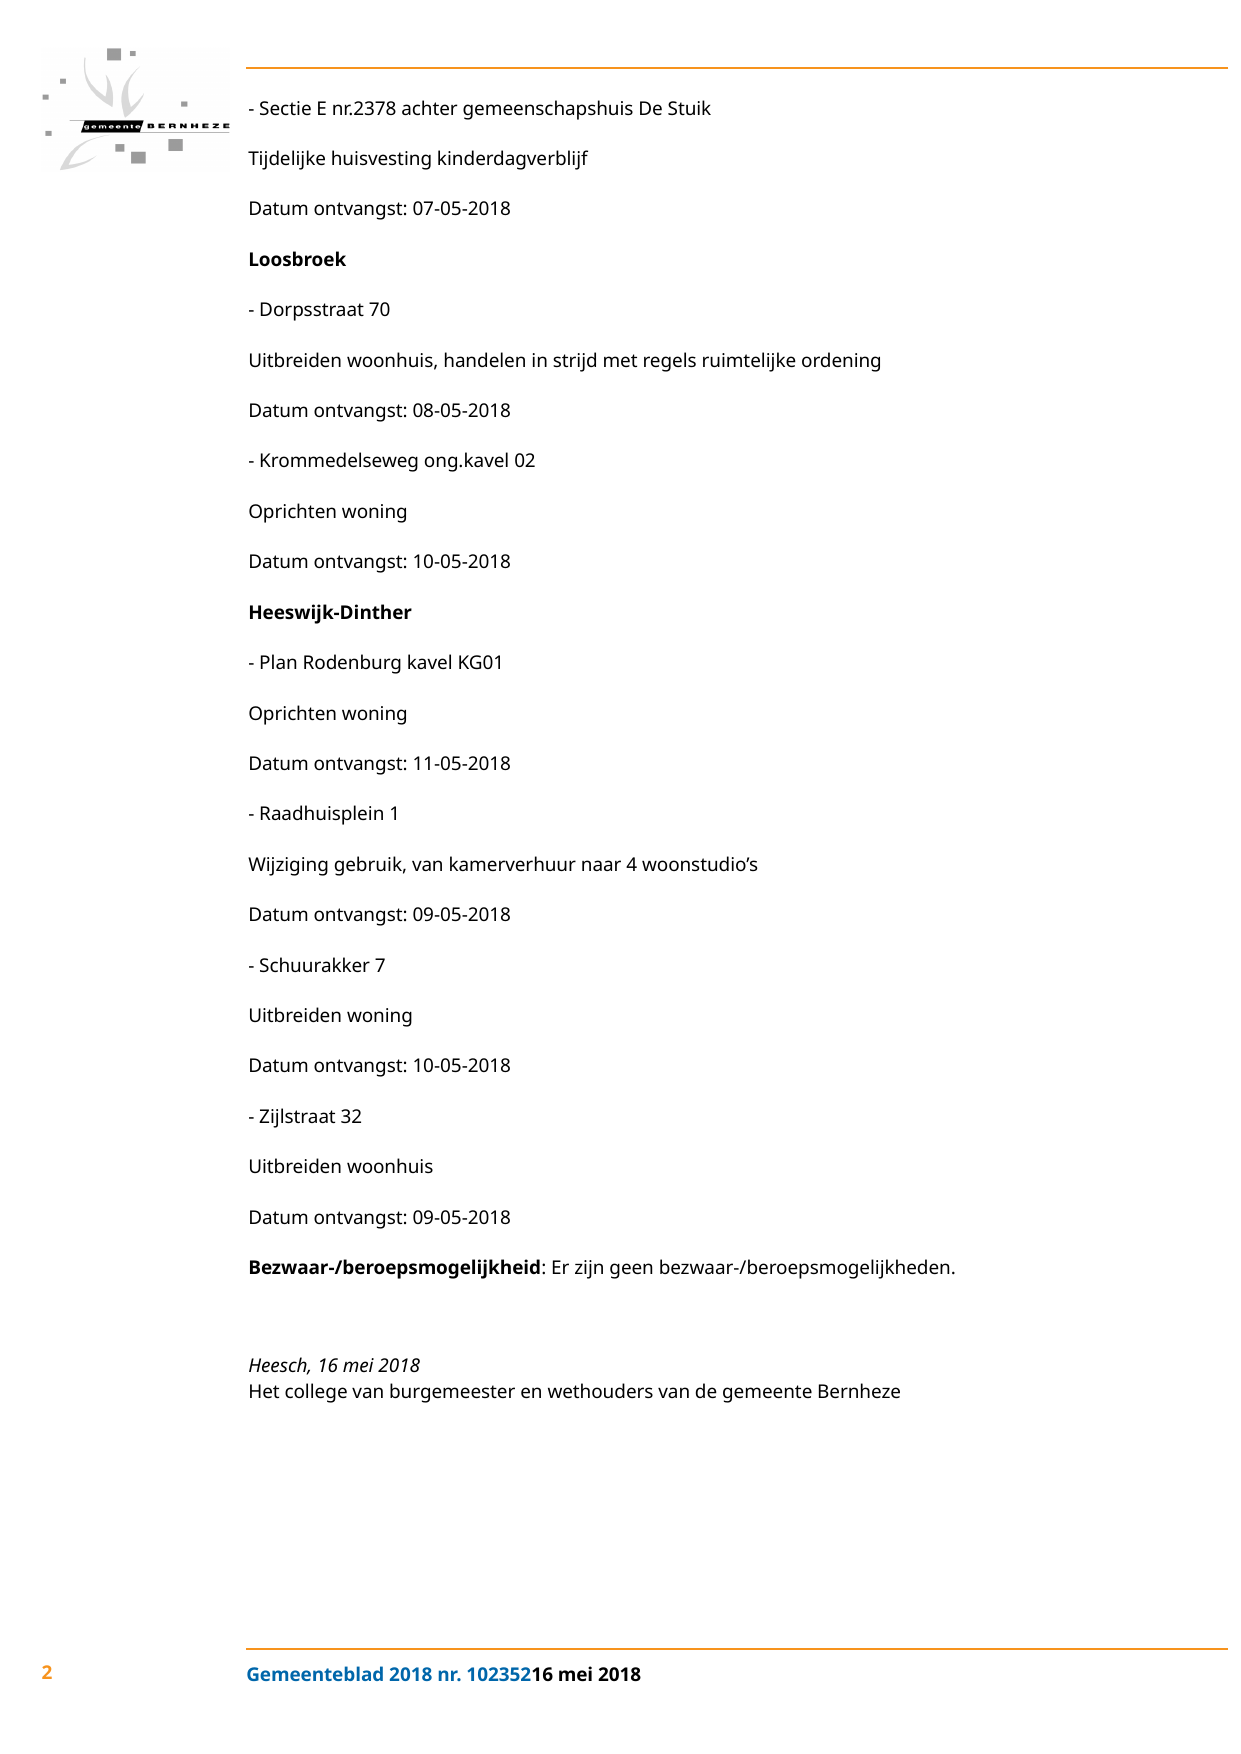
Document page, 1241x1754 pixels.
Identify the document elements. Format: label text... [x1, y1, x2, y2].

text Datum ontvangst: 09-05-2018 [248, 1204, 1152, 1230]
text Oprichten woning [248, 700, 1152, 726]
text Oprichten woning [248, 498, 1152, 524]
text Heesch, 16 mei 2018 [248, 1353, 1152, 1378]
text Tijdelijke huisvesting kinderdagverblijf [248, 145, 1152, 171]
text Loosbroek [248, 246, 1152, 272]
text Datum ontvangst: 10-05-2018 [248, 1053, 1152, 1078]
text Datum ontvangst: 07-05-2018 [248, 196, 1152, 221]
text Datum ontvangst: 10-05-2018 [248, 548, 1152, 574]
picture [41, 47, 231, 172]
text - Dorpsstraat 70 [248, 296, 1152, 322]
text Uitbreiden woning [248, 1002, 1152, 1028]
text Het college van burgemeester en wethouders van de gemeente Bernheze [248, 1378, 1152, 1404]
text Heeswijk-Dinther [248, 599, 1152, 625]
text - Raadhuisplein 1 [248, 801, 1152, 826]
text - Zijlstraat 32 [248, 1103, 1152, 1129]
text Uitbreiden woonhuis [248, 1153, 1152, 1179]
text Datum ontvangst: 08-05-2018 [248, 397, 1152, 423]
text Bezwaar-/beroepsmogelijkheid: Er zijn geen bezwaar-/beroepsmogelijkheden. [248, 1254, 1152, 1280]
text Wijziging gebruik, van kamerverhuur naar 4 woonstudio’s [248, 851, 1152, 877]
text Datum ontvangst: 11-05-2018 [248, 750, 1152, 776]
text - Plan Rodenburg kavel KG01 [248, 649, 1152, 675]
text - Krommedelseweg ong.kavel 02 [248, 448, 1152, 473]
text - Schuurakker 7 [248, 952, 1152, 978]
text Uitbreiden woonhuis, handelen in strijd met regels ruimtelijke ordening [248, 347, 1152, 373]
text Datum ontvangst: 09-05-2018 [248, 901, 1152, 927]
text - Sectie E nr.2378 achter gemeenschapshuis De Stuik [248, 95, 1152, 121]
